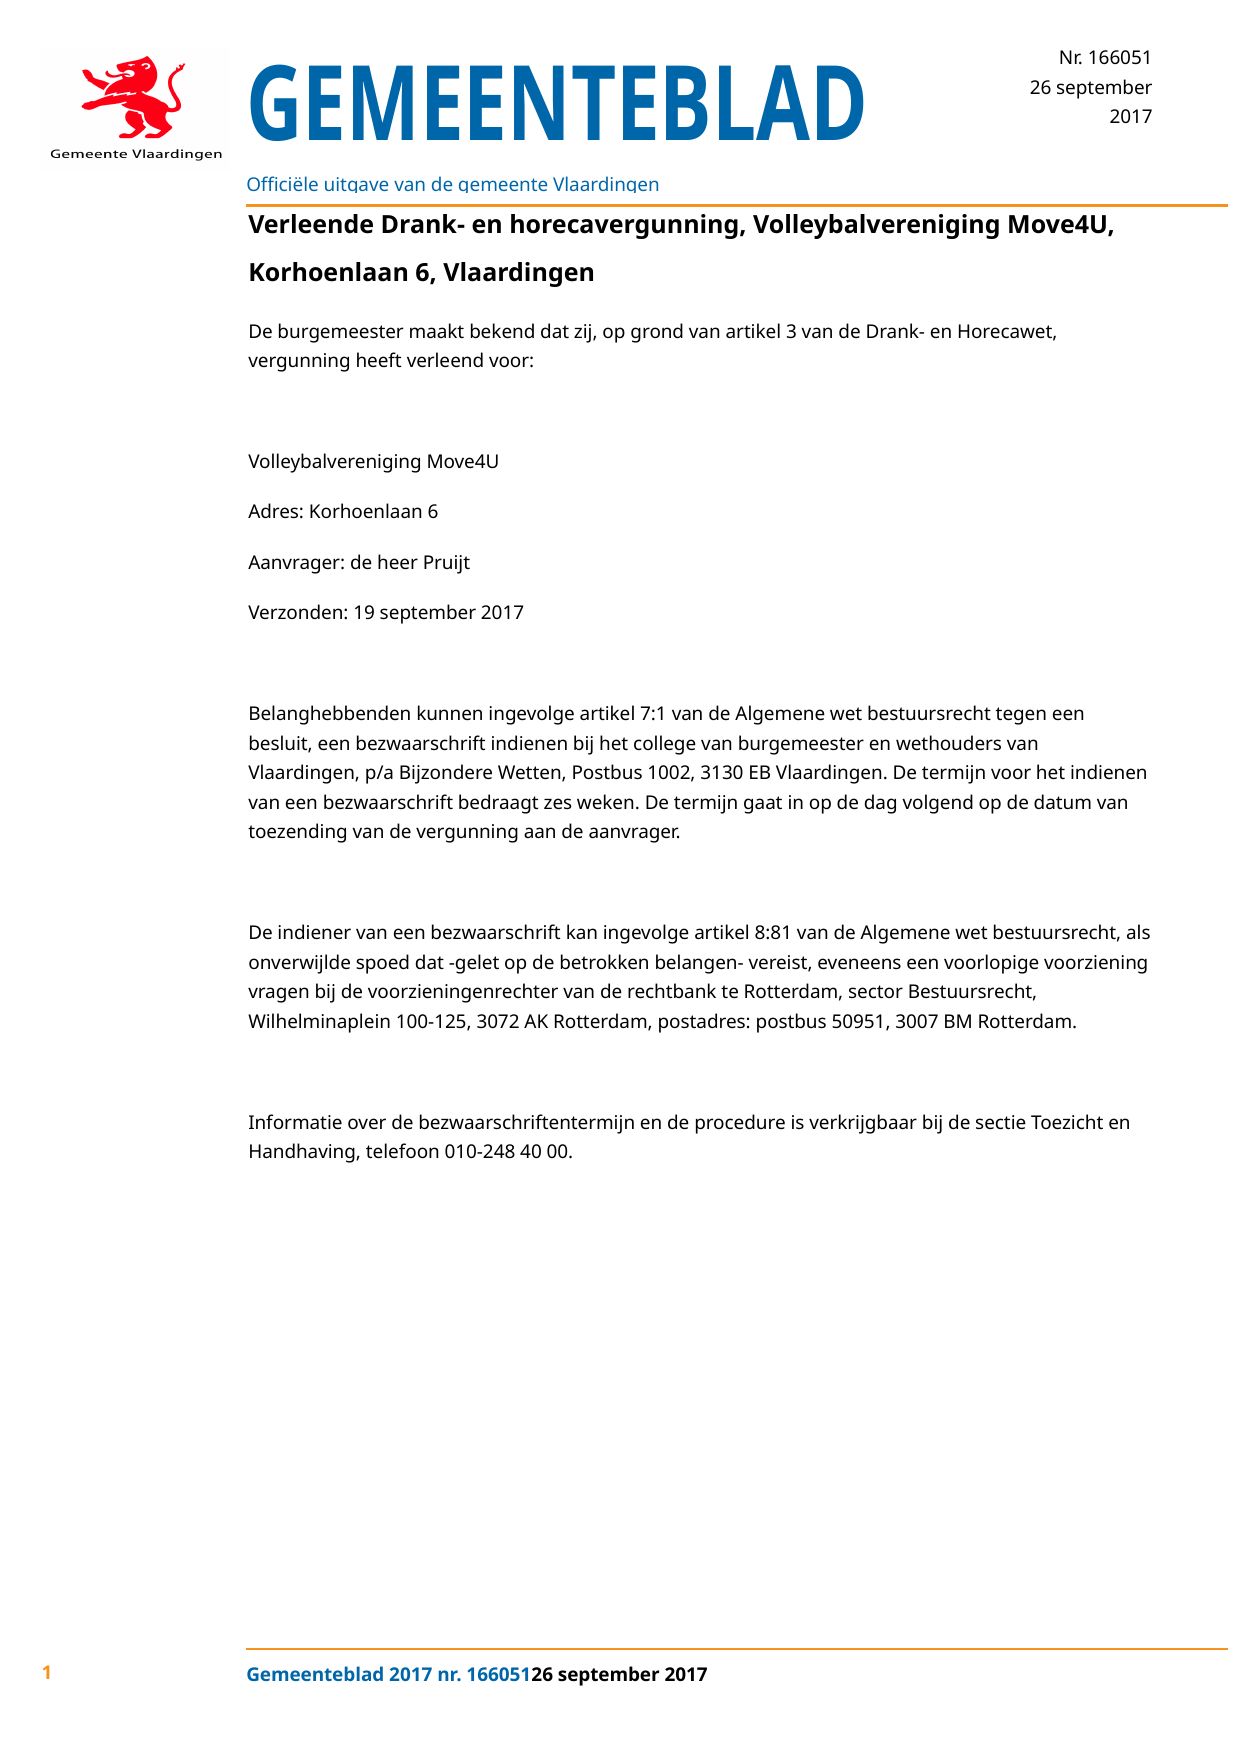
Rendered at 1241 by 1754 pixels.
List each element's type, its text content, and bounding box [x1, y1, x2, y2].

text De burgemeester maakt bekend dat zij, op grond van artikel 3 van de Drank- en Horecawet, vergunning heeft verleend voor: [248, 318, 1152, 373]
text De indiener van een bezwaarschrift kan ingevolge artikel 8:81 van de Algemene wet bestuursrecht, als onverwijlde spoed dat -gelet op de betrokken belangen- vereist, eveneens een voorlopige voorziening vragen bij de voorzieningenrechter van de rechtbank te Rotterdam, sector Bestuursrecht, Wilhelminaplein 100-125, 3072 AK Rotterdam, postadres: postbus 50951, 3007 BM Rotterdam. [248, 919, 1152, 1034]
text Verzonden: 19 september 2017 [248, 599, 1152, 625]
text Adres: Korhoenlaan 6 [248, 499, 1152, 524]
text Informatie over de bezwaarschriftentermijn en de procedure is verkrijgbaar bij de sectie Toezicht en Handhaving, telefoon 010-248 40 00. [248, 1109, 1152, 1164]
text Aanvrager: de heer Pruijt [248, 549, 1152, 575]
text Belanghebbenden kunnen ingevolge artikel 7:1 van de Algemene wet bestuursrecht tegen een besluit, een bezwaarschrift indienen bij het college van burgemeester en wethouders van Vlaardingen, p/a Bijzondere Wetten, Postbus 1002, 3130 EB Vlaardingen. De termijn voor het indienen van een bezwaarschrift bedraagt zes weken. De termijn gaat in op de dag volgend op de datum van toezending van de vergunning aan de aanvrager. [248, 700, 1152, 844]
text Volleybalvereniging Move4U [248, 448, 1152, 474]
picture [41, 47, 231, 172]
text Verleende Drank- en horecavergunning, Volleybalvereniging Move4U, Korhoenlaan 6, Vlaardingen [248, 207, 1152, 288]
